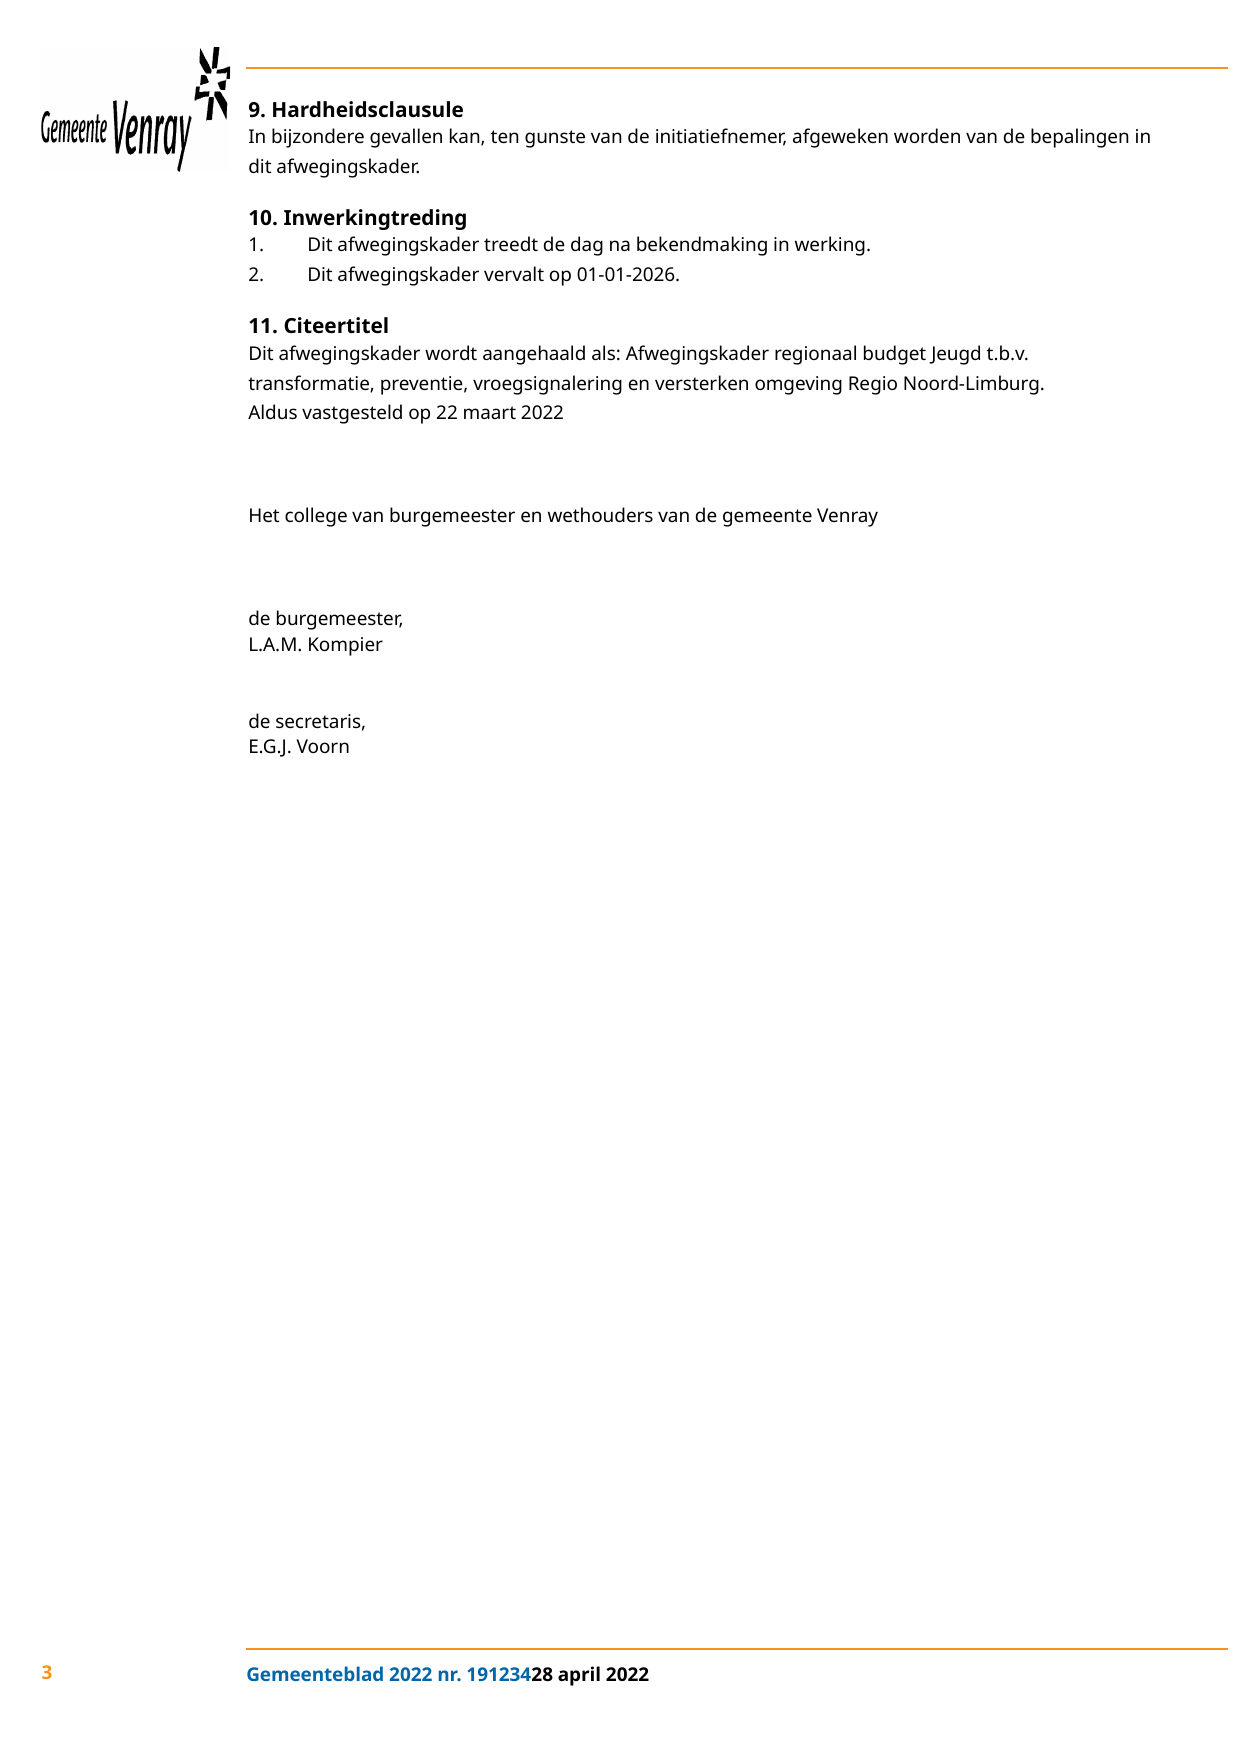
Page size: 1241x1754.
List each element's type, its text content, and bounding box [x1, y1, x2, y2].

text 9. Hardheidsclausule [248, 95, 1152, 123]
text L.A.M. Kompier [248, 631, 1152, 657]
text Aldus vastgesteld op 22 maart 2022 [248, 399, 1152, 425]
text Het college van burgemeester en wethouders van de gemeente Venray [248, 502, 1152, 528]
list Dit afwegingskader vervalt op 01-01-2026. [248, 261, 1152, 287]
text In bijzondere gevallen kan, ten gunste van de initiatiefnemer, afgeweken worden van de bepalingen in dit afwegingskader. [248, 123, 1152, 178]
text de burgemeester, [248, 605, 1152, 631]
list Dit afwegingskader treedt de dag na bekendmaking in werking. [248, 232, 1152, 257]
picture [41, 47, 231, 172]
text Dit afwegingskader wordt aangehaald als: Afwegingskader regionaal budget Jeugd t.b.v. transformatie, preventie, vroegsignalering en versterken omgeving Regio Noord-Limburg. [248, 340, 1152, 395]
text 11. Citeertitel [248, 312, 1152, 340]
text E.G.J. Voorn [248, 734, 1152, 759]
text de secretaris, [248, 708, 1152, 734]
text 10. Inwerkingtreding [248, 203, 1152, 232]
